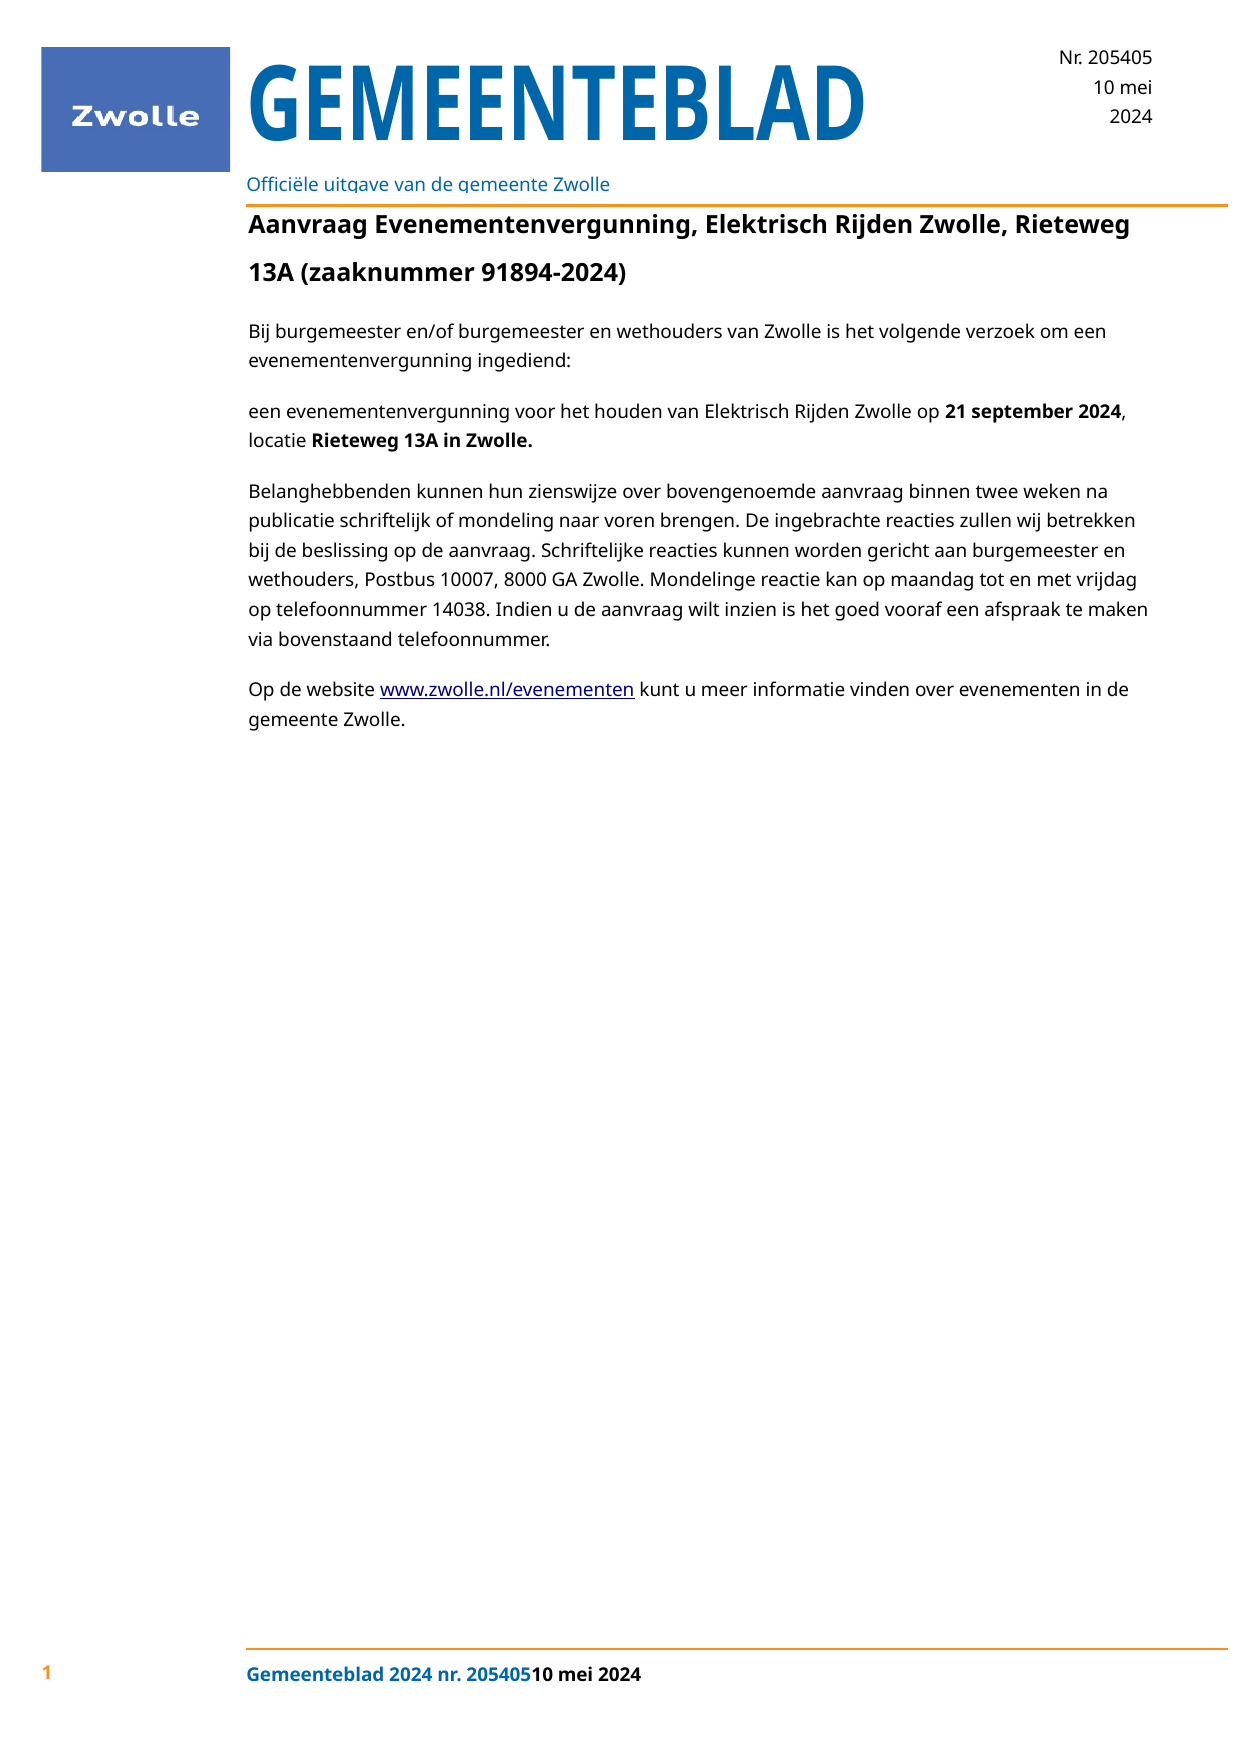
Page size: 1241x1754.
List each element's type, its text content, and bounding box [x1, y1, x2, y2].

text Op de website www.zwolle.nl/evenementen kunt u meer informatie vinden over evenementen in de gemeente Zwolle. [248, 676, 1152, 732]
text Aanvraag Evenementenvergunning, Elektrisch Rijden Zwolle, Rieteweg 13A (zaaknummer 91894-2024) [248, 207, 1152, 288]
text Bij burgemeester en/of burgemeester en wethouders van Zwolle is het volgende verzoek om een evenementenvergunning ingediend: [248, 318, 1152, 373]
text een evenementenvergunning voor het houden van Elektrisch Rijden Zwolle op 21 september 2024, locatie Rieteweg 13A in Zwolle. [248, 398, 1152, 453]
picture [41, 47, 231, 172]
text Belanghebbenden kunnen hun zienswijze over bovengenoemde aanvraag binnen twee weken na publicatie schriftelijk of mondeling naar voren brengen. De ingebrachte reacties zullen wij betrekken bij de beslissing op de aanvraag. Schriftelijke reacties kunnen worden gericht aan burgemeester en wethouders, Postbus 10007, 8000 GA Zwolle. Mondelinge reactie kan op maandag tot en met vrijdag op telefoonnummer 14038. Indien u de aanvraag wilt inzien is het goed vooraf een afspraak te maken via bovenstaand telefoonnummer. [248, 478, 1152, 652]
